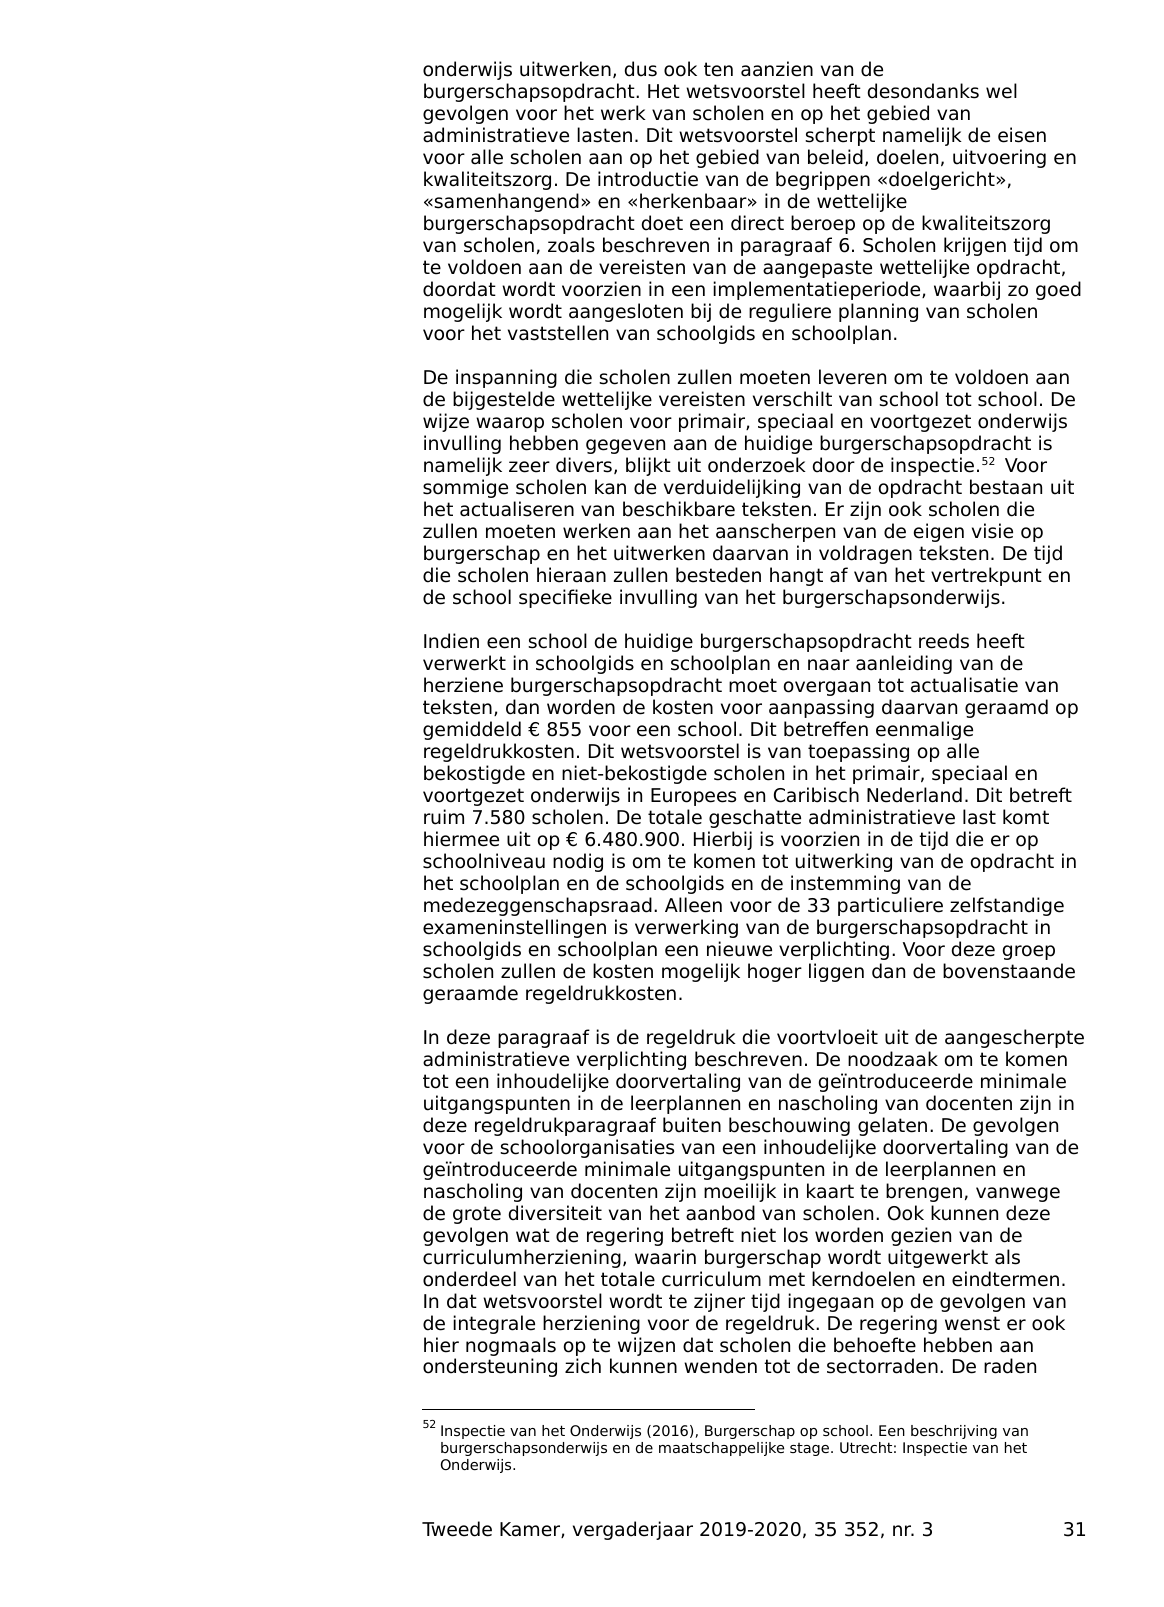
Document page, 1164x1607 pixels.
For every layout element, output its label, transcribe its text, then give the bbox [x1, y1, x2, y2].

text Inspectie van het Onderwijs (2016), Burgerschap op school. Een beschrijving van burgerschapsonderwijs en de maatschappelijke stage. Utrecht: Inspectie van het Onderwijs. [422, 1418, 1087, 1474]
text onderwijs uitwerken, dus ook ten aanzien van de burgerschapsopdracht. Het wetsvoorstel heeft desondanks wel gevolgen voor het werk van scholen en op het gebied van administratieve lasten. Dit wetsvoorstel scherpt namelijk de eisen voor alle scholen aan op het gebied van beleid, doelen, uitvoering en kwaliteitszorg. De introductie van de begrippen «doelgericht», «samenhangend» en «herkenbaar» in de wettelijke burgerschapsopdracht doet een direct beroep op de kwaliteitszorg van scholen, zoals beschreven in paragraaf 6. Scholen krijgen tijd om te voldoen aan de vereisten van de aangepaste wettelijke opdracht, doordat wordt voorzien in een implementatieperiode, waarbij zo goed mogelijk wordt aangesloten bij de reguliere planning van scholen voor het vaststellen van schoolgids en schoolplan. [422, 59, 1087, 345]
text De inspanning die scholen zullen moeten leveren om te voldoen aan de bijgestelde wettelijke vereisten verschilt van school tot school. De wijze waarop scholen voor primair, speciaal en voortgezet onderwijs invulling hebben gegeven aan de huidige burgerschapsopdracht is namelijk zeer divers, blijkt uit onderzoek door de inspectie. Voor sommige scholen kan de verduidelijking van de opdracht bestaan uit het actualiseren van beschikbare teksten. Er zijn ook scholen die zullen moeten werken aan het aanscherpen van de eigen visie op burgerschap en het uitwerken daarvan in voldragen teksten. De tijd die scholen hieraan zullen besteden hangt af van het vertrekpunt en de school specifieke invulling van het burgerschapsonderwijs. [422, 367, 1087, 609]
text Indien een school de huidige burgerschapsopdracht reeds heeft verwerkt in schoolgids en schoolplan en naar aanleiding van de herziene burgerschapsopdracht moet overgaan tot actualisatie van teksten, dan worden de kosten voor aanpassing daarvan geraamd op gemiddeld € 855 voor een school. Dit betreffen eenmalige regeldrukkosten. Dit wetsvoorstel is van toepassing op alle bekostigde en niet-bekostigde scholen in het primair, speciaal en voortgezet onderwijs in Europees en Caribisch Nederland. Dit betreft ruim 7.580 scholen. De totale geschatte administratieve last komt hiermee uit op € 6.480.900. Hierbij is voorzien in de tijd die er op schoolniveau nodig is om te komen tot uitwerking van de opdracht in het schoolplan en de schoolgids en de instemming van de medezeggenschapsraad. Alleen voor de 33 particuliere zelfstandige exameninstellingen is verwerking van de burgerschapsopdracht in schoolgids en schoolplan een nieuwe verplichting. Voor deze groep scholen zullen de kosten mogelijk hoger liggen dan de bovenstaande geraamde regeldrukkosten. [422, 631, 1087, 1004]
text In deze paragraaf is de regeldruk die voortvloeit uit de aangescherpte administratieve verplichting beschreven. De noodzaak om te komen tot een inhoudelijke doorvertaling van de geïntroduceerde minimale uitgangspunten in de leerplannen en nascholing van docenten zijn in deze regeldrukparagraaf buiten beschouwing gelaten. De gevolgen voor de schoolorganisaties van een inhoudelijke doorvertaling van de geïntroduceerde minimale uitgangspunten in de leerplannen en nascholing van docenten zijn moeilijk in kaart te brengen, vanwege de grote diversiteit van het aanbod van scholen. Ook kunnen deze gevolgen wat de regering betreft niet los worden gezien van de curriculumherziening, waarin burgerschap wordt uitgewerkt als onderdeel van het totale curriculum met kerndoelen en eindtermen. In dat wetsvoorstel wordt te zijner tijd ingegaan op de gevolgen van de integrale herziening voor de regeldruk. De regering wenst er ook hier nogmaals op te wijzen dat scholen die behoefte hebben aan ondersteuning zich kunnen wenden tot de sectorraden. De raden [422, 1027, 1087, 1378]
